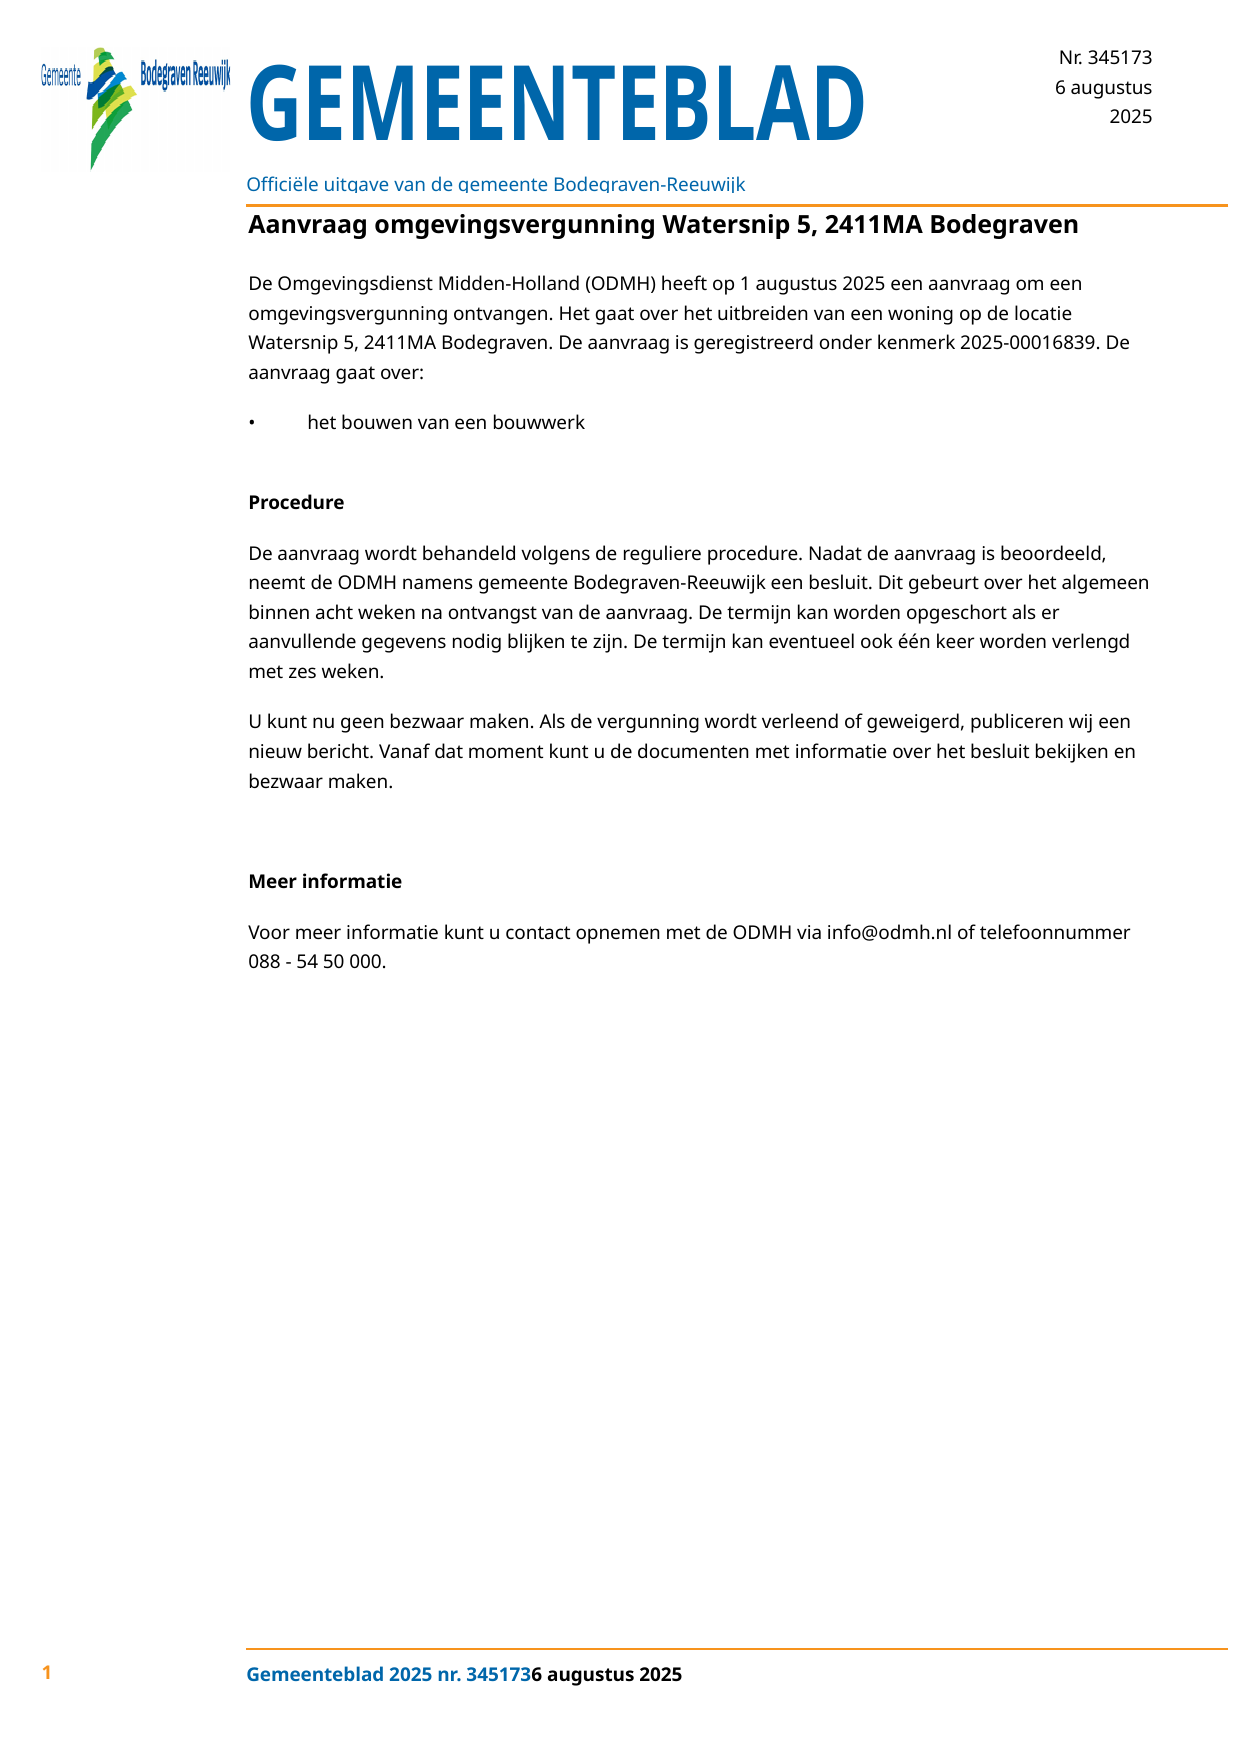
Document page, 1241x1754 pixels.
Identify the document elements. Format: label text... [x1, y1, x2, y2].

text Meer informatie [248, 869, 1152, 894]
text U kunt nu geen bezwaar maken. Als de vergunning wordt verleend of geweigerd, publiceren wij een nieuw bericht. Vanaf dat moment kunt u de documenten met informatie over het besluit bekijken en bezwaar maken. [248, 709, 1152, 793]
picture [41, 47, 231, 172]
text Aanvraag omgevingsvergunning Watersnip 5, 2411MA Bodegraven [248, 207, 1152, 241]
text De Omgevingsdienst Midden-Holland (ODMH) heeft op 1 augustus 2025 een aanvraag om een omgevingsvergunning ontvangen. Het gaat over het uitbreiden van een woning op de locatie Watersnip 5, 2411MA Bodegraven. De aanvraag is geregistreerd onder kenmerk 2025-00016839. De aanvraag gaat over: [248, 270, 1152, 385]
text De aanvraag wordt behandeld volgens de reguliere procedure. Nadat de aanvraag is beoordeeld, neemt de ODMH namens gemeente Bodegraven-Reeuwijk een besluit. Dit gebeurt over het algemeen binnen acht weken na ontvangst van de aanvraag. De termijn kan worden opgeschort als er aanvullende gegevens nodig blijken te zijn. De termijn kan eventueel ook één keer worden verlengd met zes weken. [248, 540, 1152, 684]
text Procedure [248, 489, 1152, 515]
text Voor meer informatie kunt u contact opnemen met de ODMH via info@odmh.nl of telefoonnummer 088 - 54 50 000. [248, 919, 1152, 974]
list het bouwen van een bouwwerk [248, 409, 1152, 435]
